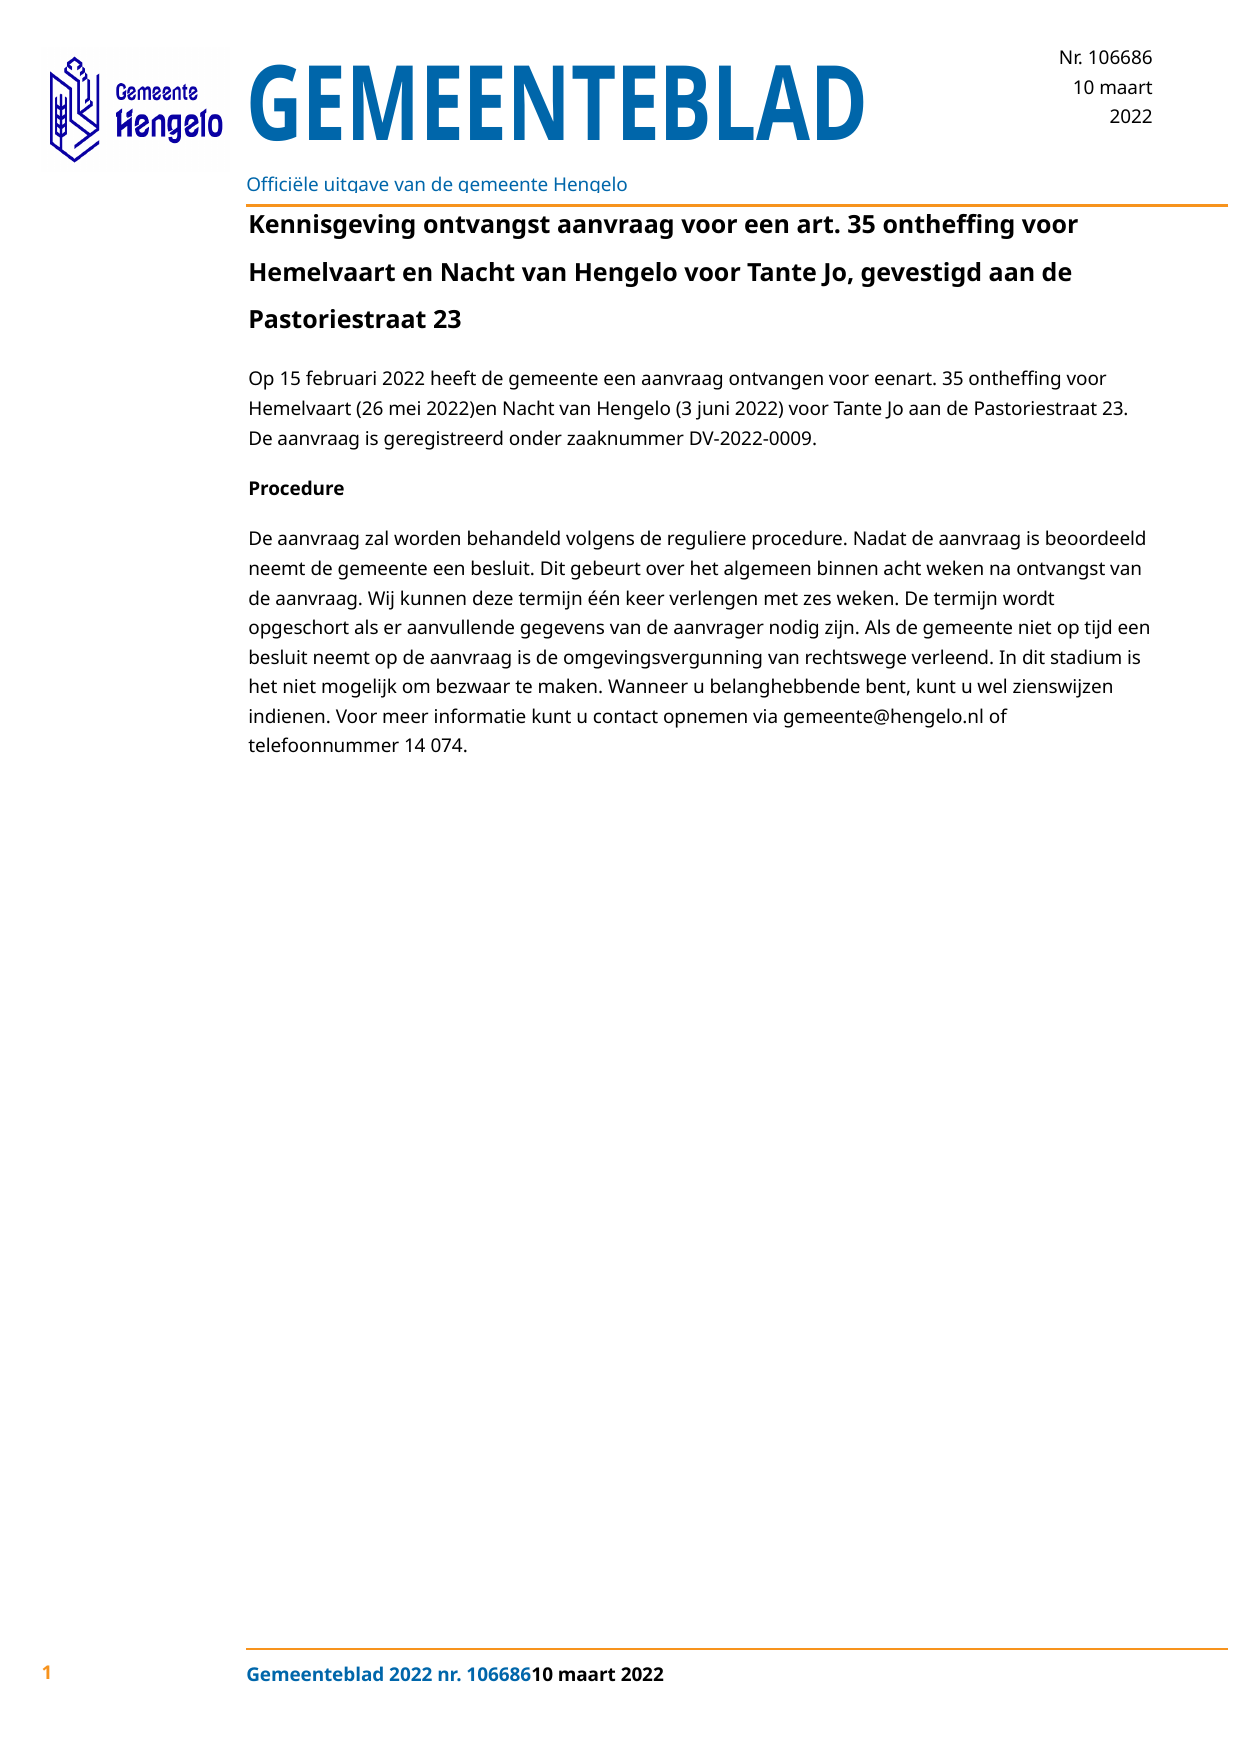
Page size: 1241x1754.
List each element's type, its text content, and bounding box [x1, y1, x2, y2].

picture [41, 47, 231, 172]
text Op 15 februari 2022 heeft de gemeente een aanvraag ontvangen voor eenart. 35 ontheffing voor Hemelvaart (26 mei 2022)en Nacht van Hengelo (3 juni 2022) voor Tante Jo aan de Pastoriestraat 23. De aanvraag is geregistreerd onder zaaknummer DV-2022-0009. [248, 366, 1152, 450]
text De aanvraag zal worden behandeld volgens de reguliere procedure. Nadat de aanvraag is beoordeeld neemt de gemeente een besluit. Dit gebeurt over het algemeen binnen acht weken na ontvangst van de aanvraag. Wij kunnen deze termijn één keer verlengen met zes weken. De termijn wordt opgeschort als er aanvullende gegevens van de aanvrager nodig zijn. Als de gemeente niet op tijd een besluit neemt op de aanvraag is de omgevingsvergunning van rechtswege verleend. In dit stadium is het niet mogelijk om bezwaar te maken. Wanneer u belanghebbende bent, kunt u wel zienswijzen indienen. Voor meer informatie kunt u contact opnemen via gemeente@hengelo.nl of telefoonnummer 14 074. [248, 526, 1152, 758]
text Kennisgeving ontvangst aanvraag voor een art. 35 ontheffing voor Hemelvaart en Nacht van Hengelo voor Tante Jo, gevestigd aan de Pastoriestraat 23 [248, 207, 1152, 336]
text Procedure [248, 475, 1152, 501]
